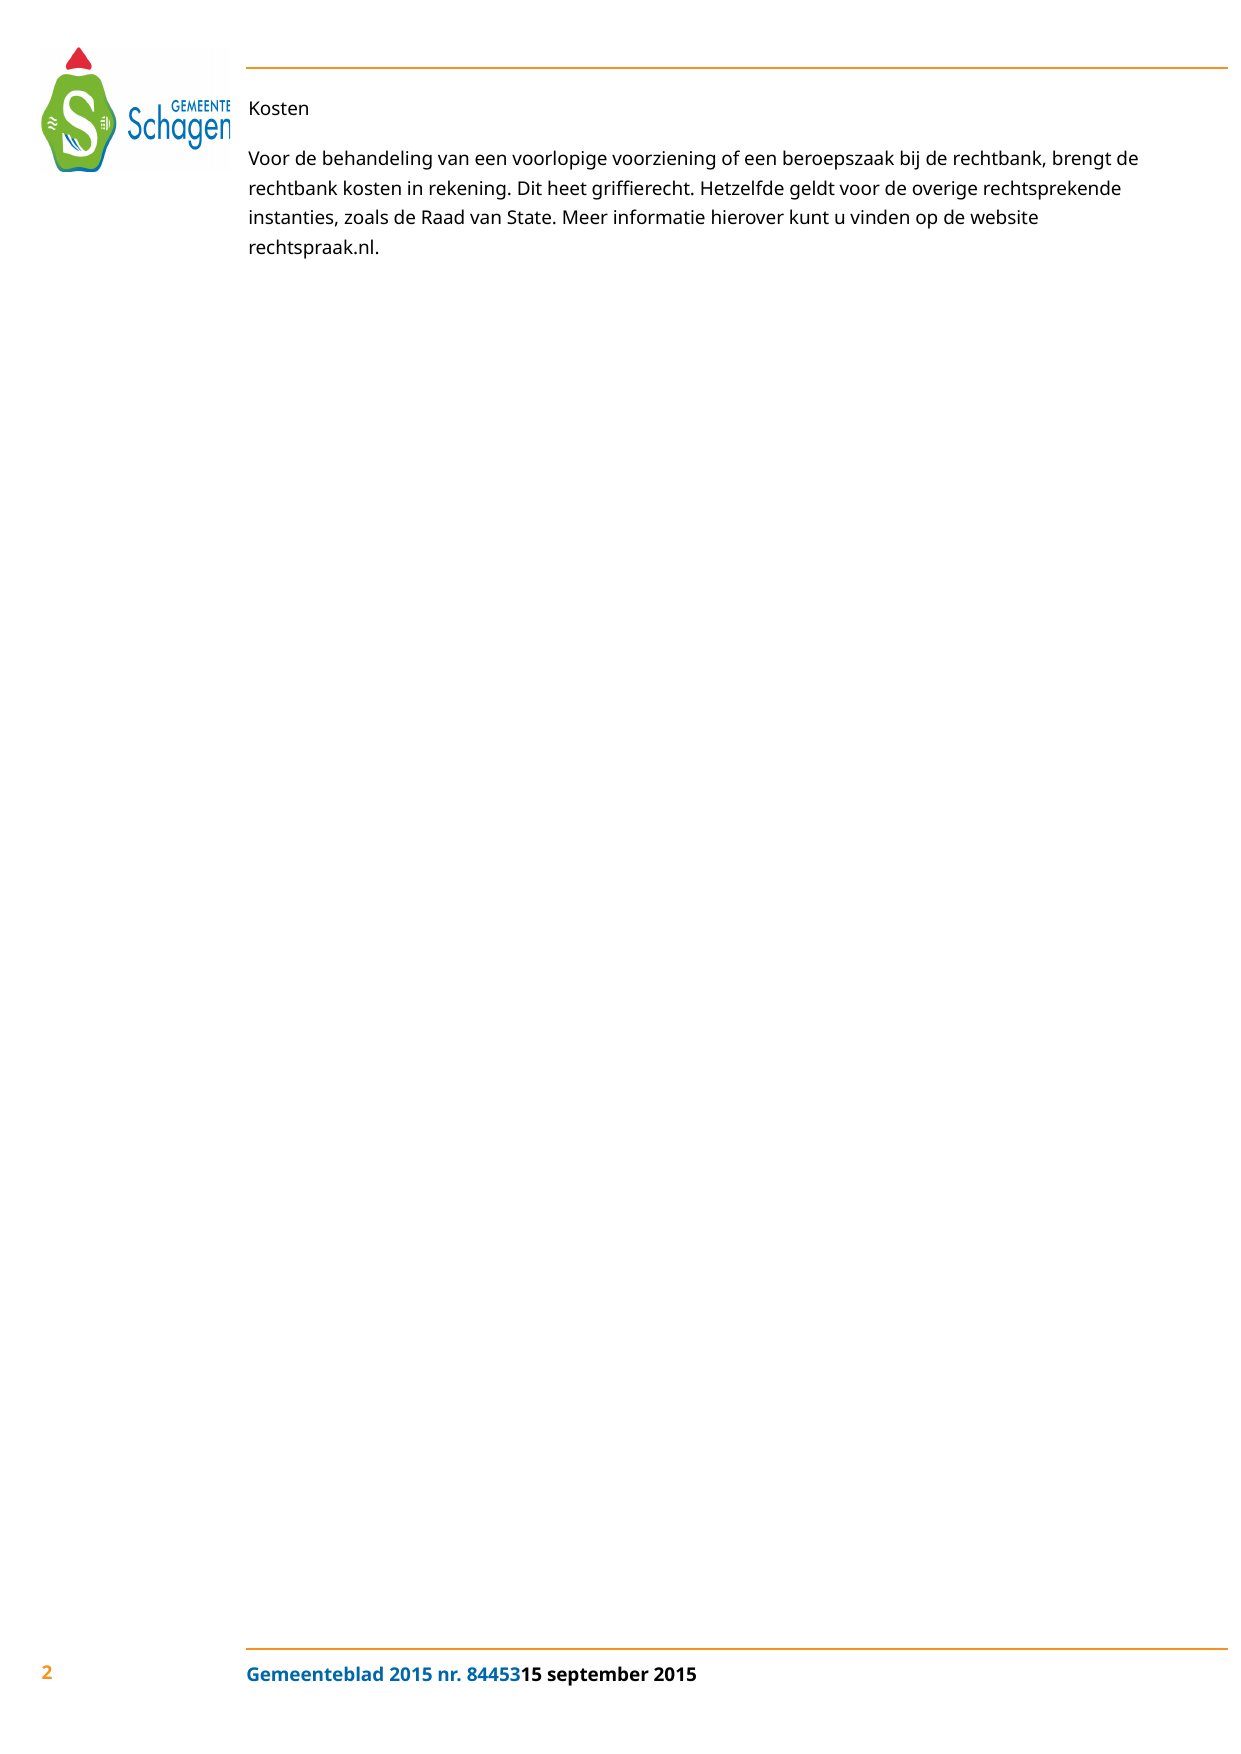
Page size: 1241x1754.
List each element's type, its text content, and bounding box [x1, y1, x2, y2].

picture [41, 47, 231, 172]
text Voor de behandeling van een voorlopige voorziening of een beroepszaak bij de rechtbank, brengt de rechtbank kosten in rekening. Dit heet griffierecht. Hetzelfde geldt voor de overige rechtsprekende instanties, zoals de Raad van State. Meer informatie hierover kunt u vinden op de website rechtspraak.nl. [248, 145, 1152, 260]
text Kosten [248, 95, 1152, 121]
